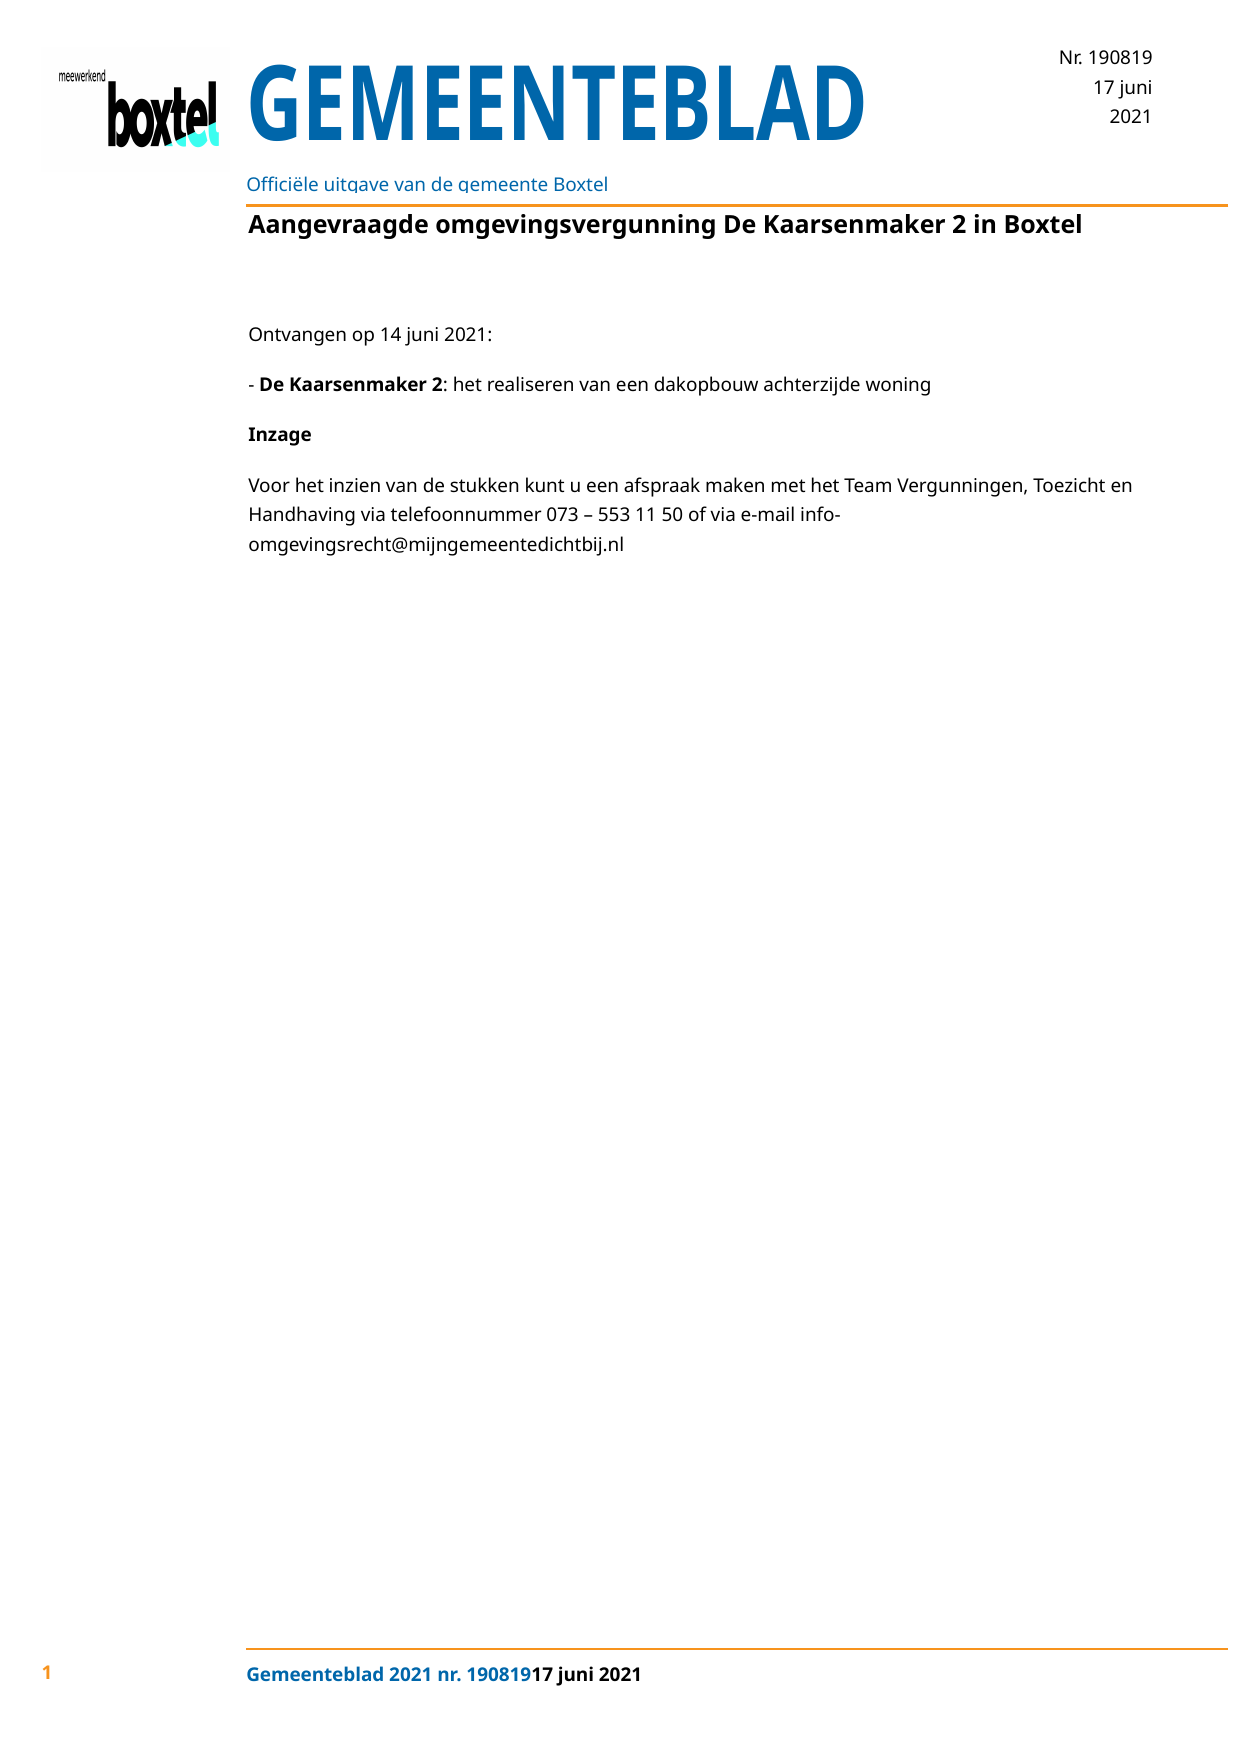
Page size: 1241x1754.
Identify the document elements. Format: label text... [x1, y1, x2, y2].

text Voor het inzien van de stukken kunt u een afspraak maken met het Team Vergunningen, Toezicht en Handhaving via telefoonnummer 073 – 553 11 50 of via e-mail info-omgevingsrecht@mijngemeentedichtbij.nl [248, 472, 1152, 557]
text Aangevraagde omgevingsvergunning De Kaarsenmaker 2 in Boxtel [248, 207, 1152, 241]
picture [41, 47, 231, 172]
text - De Kaarsenmaker 2: het realiseren van een dakopbouw achterzijde woning [248, 371, 1152, 397]
text Ontvangen op 14 juni 2021: [248, 321, 1152, 346]
text Inzage [248, 422, 1152, 447]
